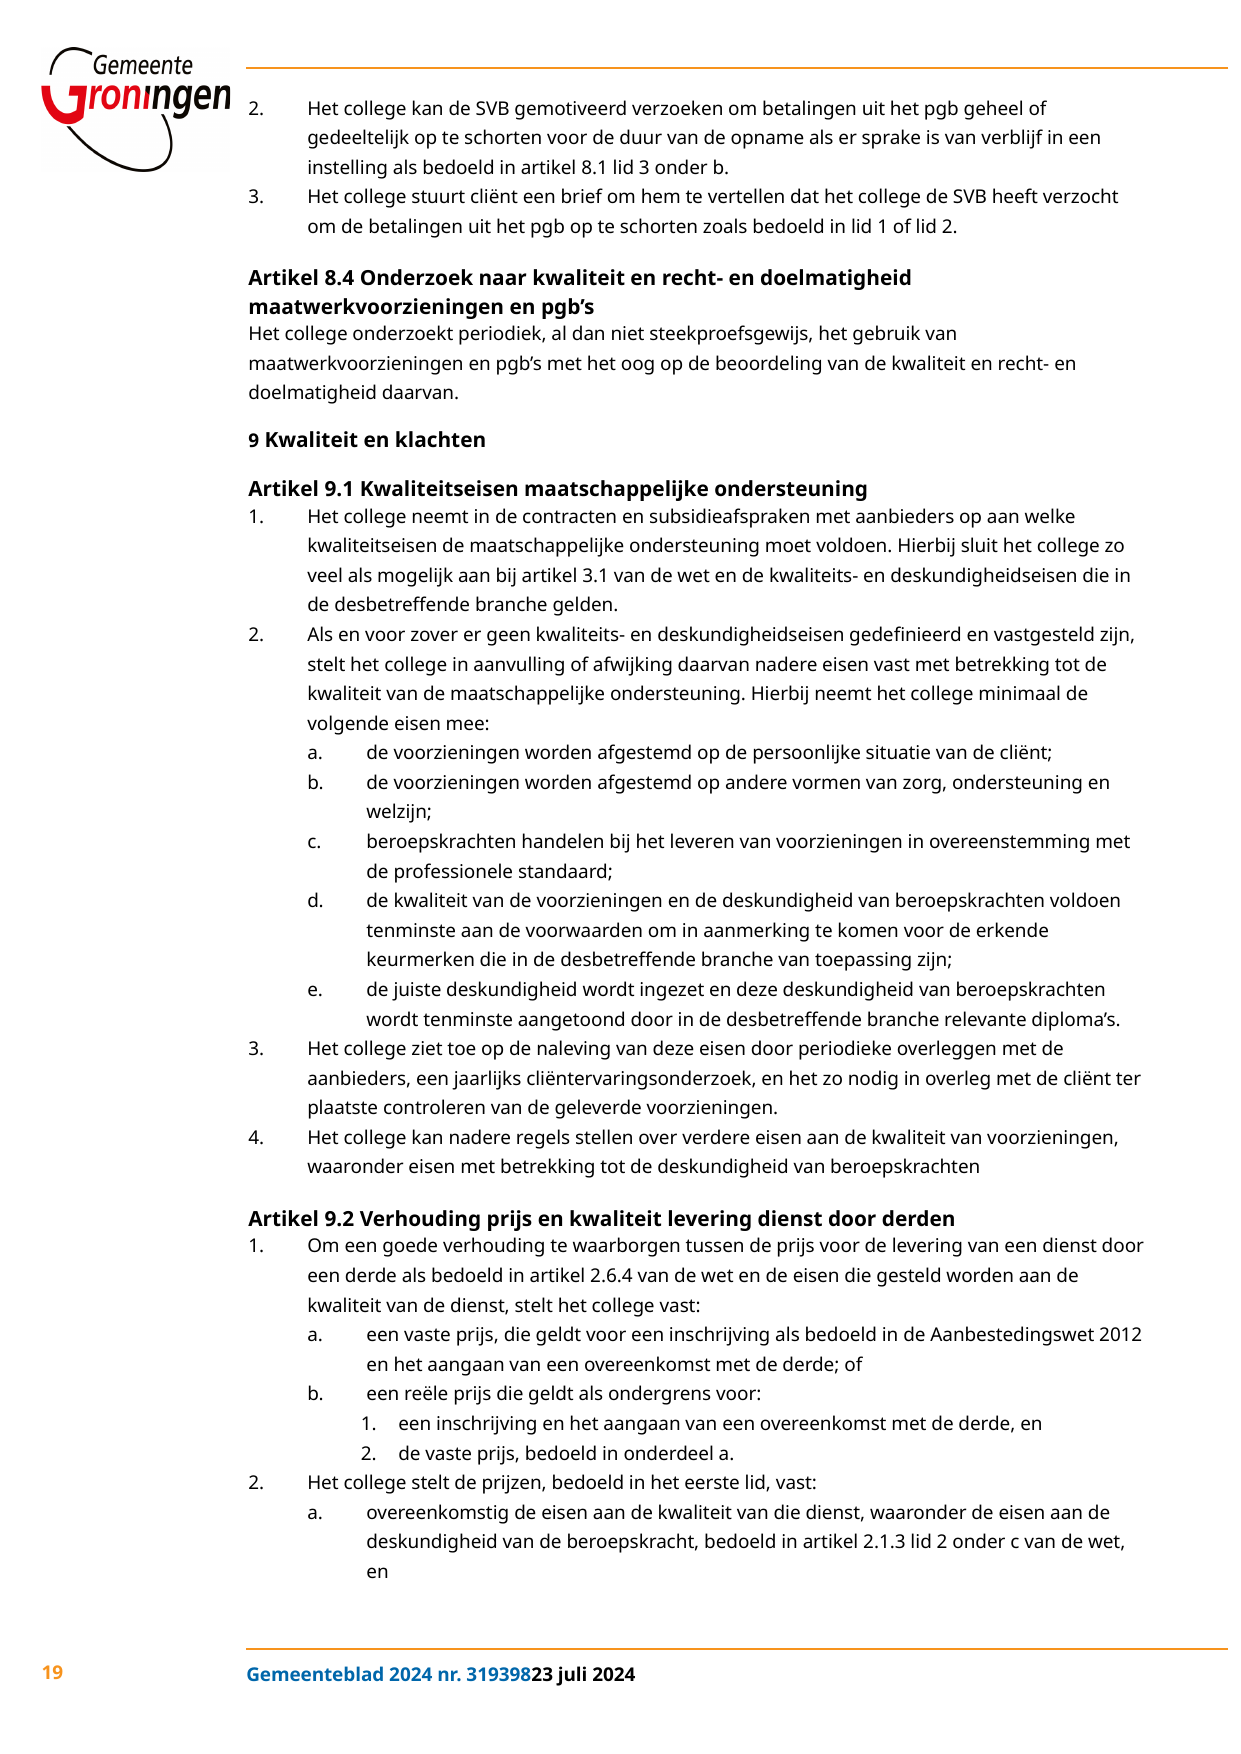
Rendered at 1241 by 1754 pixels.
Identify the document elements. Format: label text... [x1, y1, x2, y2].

text Het college onderzoekt periodiek, al dan niet steekproefsgewijs, het gebruik van maatwerkvoorzieningen en pgb’s met het oog op de beoordeling van de kwaliteit en recht- en doelmatigheid daarvan. [248, 320, 1152, 405]
list Het college ziet toe op de naleving van deze eisen door periodieke overleggen met de aanbieders, een jaarlijks cliëntervaringsonderzoek, en het zo nodig in overleg met de cliënt ter plaatste controleren van de geleverde voorzieningen. [248, 1035, 1152, 1120]
list de kwaliteit van de voorzieningen en de deskundigheid van beroepskrachten voldoen tenminste aan de voorwaarden om in aanmerking te komen voor de erkende keurmerken die in de desbetreffende branche van toepassing zijn; [307, 887, 1152, 972]
text 9 Kwaliteit en klachten [248, 425, 1152, 454]
list de juiste deskundigheid wordt ingezet en deze deskundigheid van beroepskrachten wordt tenminste aangetoond door in de desbetreffende branche relevante diploma’s. [307, 976, 1152, 1032]
text Artikel 8.4 Onderzoek naar kwaliteit en recht- en doelmatigheid maatwerkvoorzieningen en pgb’s [248, 263, 1152, 320]
list een reële prijs die geldt als ondergrens voor: [307, 1381, 1152, 1406]
picture [41, 47, 231, 172]
list Het college kan de SVB gemotiveerd verzoeken om betalingen uit het pgb geheel of gedeeltelijk op te schorten voor de duur van de opname als er sprake is van verblijf in een instelling als bedoeld in artikel 8.1 lid 3 onder b. [248, 95, 1152, 180]
list een inschrijving en het aangaan van een overeenkomst met de derde, en [361, 1410, 1152, 1436]
list Het college stelt de prijzen, bedoeld in het eerste lid, vast: [248, 1469, 1152, 1495]
list Het college kan nadere regels stellen over verdere eisen aan de kwaliteit van voorzieningen, waaronder eisen met betrekking tot de deskundigheid van beroepskrachten [248, 1124, 1152, 1179]
list de voorzieningen worden afgestemd op de persoonlijke situatie van de cliënt; [307, 739, 1152, 765]
text Artikel 9.1 Kwaliteitseisen maatschappelijke ondersteuning [248, 474, 1152, 503]
list beroepskrachten handelen bij het leveren van voorzieningen in overeenstemming met de professionele standaard; [307, 828, 1152, 884]
list Als en voor zover er geen kwaliteits- en deskundigheidseisen gedefinieerd en vastgesteld zijn, stelt het college in aanvulling of afwijking daarvan nadere eisen vast met betrekking tot de kwaliteit van de maatschappelijke ondersteuning. Hierbij neemt het college minimaal de volgende eisen mee: [248, 621, 1152, 736]
list Het college stuurt cliënt een brief om hem te vertellen dat het college de SVB heeft verzocht om de betalingen uit het pgb op te schorten zoals bedoeld in lid 1 of lid 2. [248, 183, 1152, 239]
text Artikel 9.2 Verhouding prijs en kwaliteit levering dienst door derden [248, 1204, 1152, 1233]
list de voorzieningen worden afgestemd op andere vormen van zorg, ondersteuning en welzijn; [307, 769, 1152, 824]
list overeenkomstig de eisen aan de kwaliteit van die dienst, waaronder de eisen aan de deskundigheid van de beroepskracht, bedoeld in artikel 2.1.3 lid 2 onder c van de wet, en [307, 1499, 1152, 1584]
list Het college neemt in de contracten en subsidieafspraken met aanbieders op aan welke kwaliteitseisen de maatschappelijke ondersteuning moet voldoen. Hierbij sluit het college zo veel als mogelijk aan bij artikel 3.1 van de wet en de kwaliteits- en deskundigheidseisen die in de desbetreffende branche gelden. [248, 503, 1152, 617]
list de vaste prijs, bedoeld in onderdeel a. [361, 1440, 1152, 1465]
list Om een goede verhouding te waarborgen tussen de prijs voor de levering van een dienst door een derde als bedoeld in artikel 2.6.4 van de wet en de eisen die gesteld worden aan de kwaliteit van de dienst, stelt het college vast: [248, 1233, 1152, 1317]
list een vaste prijs, die geldt voor een inschrijving als bedoeld in de Aanbestedingswet 2012 en het aangaan van een overeenkomst met de derde; of [307, 1321, 1152, 1377]
